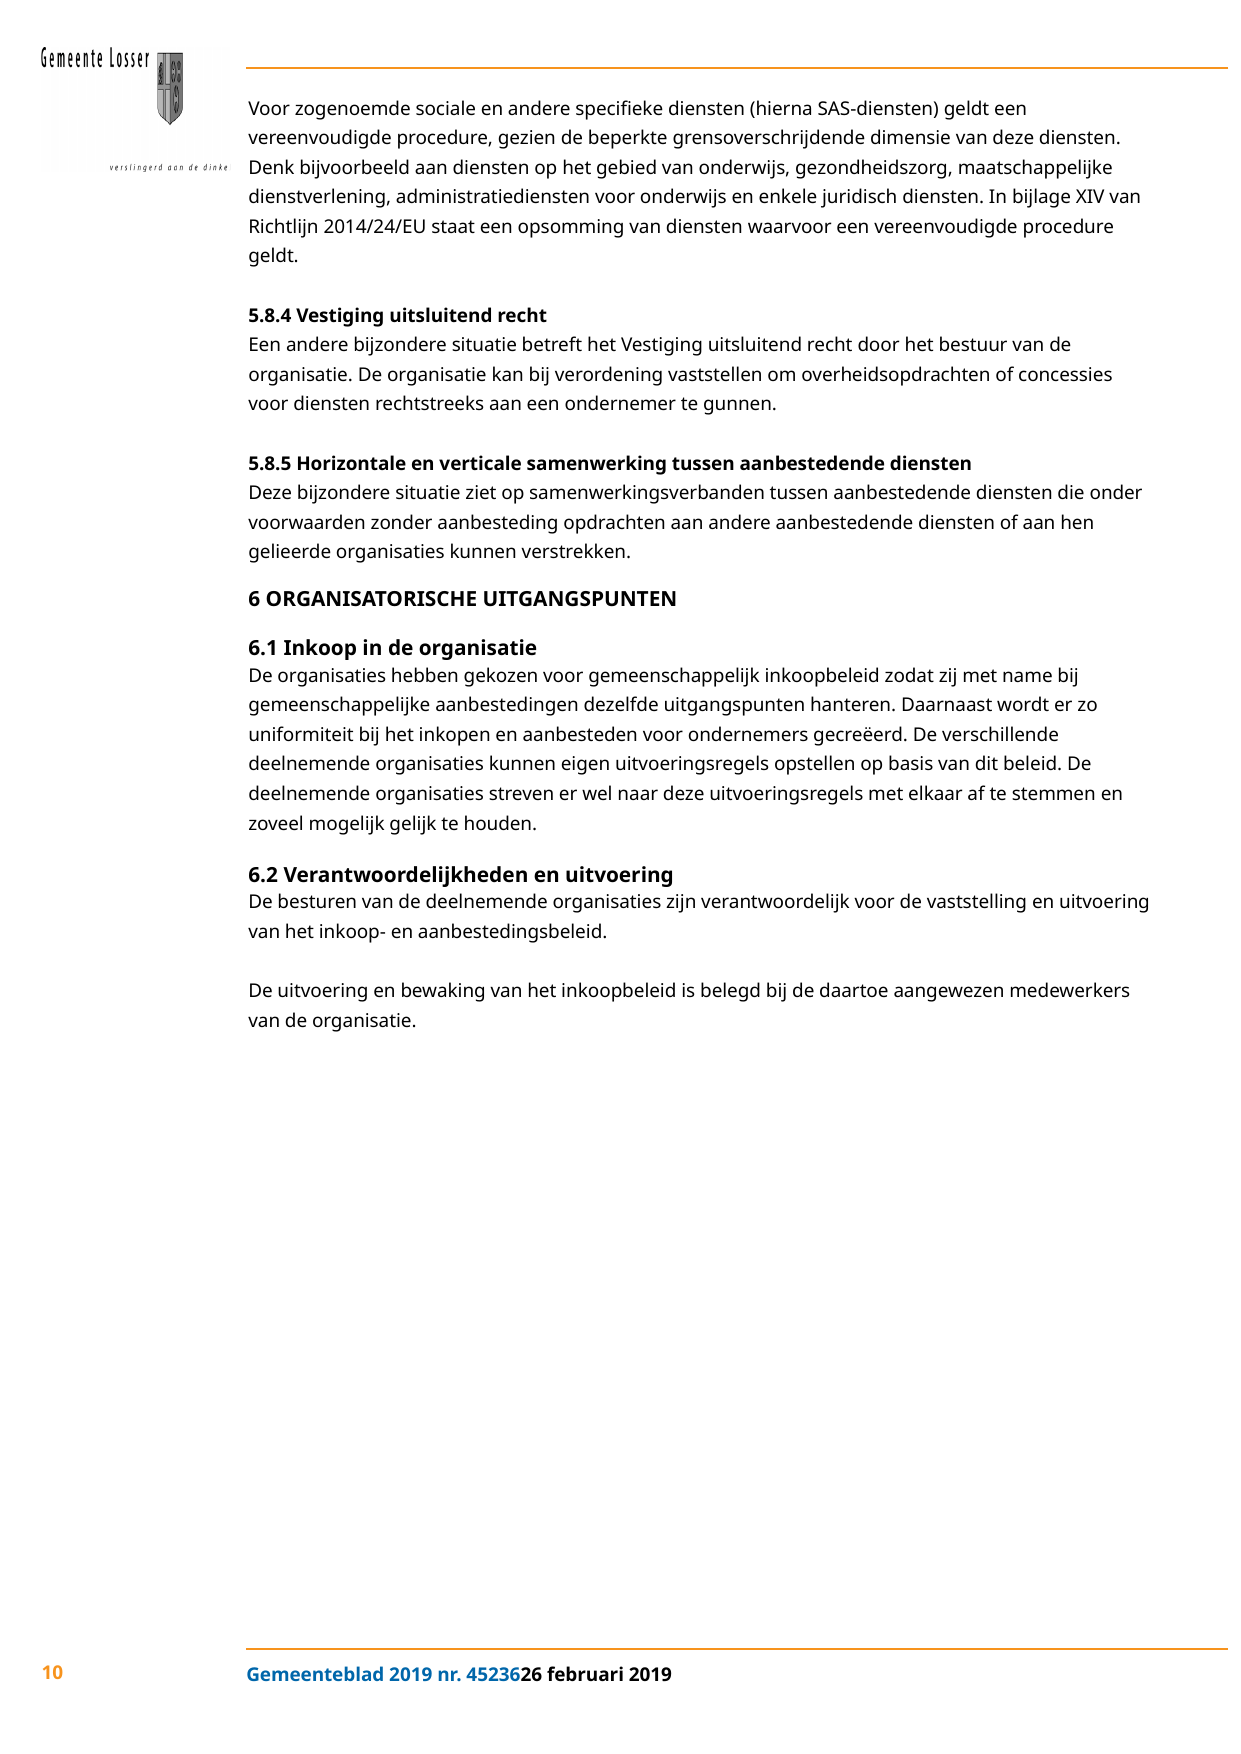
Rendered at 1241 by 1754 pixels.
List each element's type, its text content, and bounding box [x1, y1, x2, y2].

text De organisaties hebben gekozen voor gemeenschappelijk inkoopbeleid zodat zij met name bij gemeenschappelijke aanbestedingen dezelfde uitgangspunten hanteren. Daarnaast wordt er zo uniformiteit bij het inkopen en aanbesteden voor ondernemers gecreëerd. De verschillende deelnemende organisaties kunnen eigen uitvoeringsregels opstellen op basis van dit beleid. De deelnemende organisaties streven er wel naar deze uitvoeringsregels met elkaar af te stemmen en zoveel mogelijk gelijk te houden. [248, 662, 1152, 836]
text Deze bijzondere situatie ziet op samenwerkingsverbanden tussen aanbestedende diensten die onder voorwaarden zonder aanbesteding opdrachten aan andere aanbestedende diensten of aan hen gelieerde organisaties kunnen verstrekken. [248, 479, 1152, 564]
text Een andere bijzondere situatie betreft het Vestiging uitsluitend recht door het bestuur van de organisatie. De organisatie kan bij verordening vaststellen om overheidsopdrachten of concessies voor diensten rechtstreeks aan een ondernemer te gunnen. [248, 331, 1152, 416]
text 5.8.5 Horizontale en verticale samenwerking tussen aanbestedende diensten [248, 450, 1152, 476]
text 6.1 Inkoop in de organisatie [248, 633, 1152, 662]
text De uitvoering en bewaking van het inkoopbeleid is belegd bij de daartoe aangewezen medewerkers van de organisatie. [248, 977, 1152, 1033]
text De besturen van de deelnemende organisaties zijn verantwoordelijk voor de vaststelling en uitvoering van het inkoop- en aanbestedingsbeleid. [248, 889, 1152, 944]
text 6 ORGANISATORISCHE UITGANGSPUNTEN [248, 584, 1152, 613]
text Voor zogenoemde sociale en andere specifieke diensten (hierna SAS-diensten) geldt een vereenvoudigde procedure, gezien de beperkte grensoverschrijdende dimensie van deze diensten. Denk bijvoorbeeld aan diensten op het gebied van onderwijs, gezondheidszorg, maatschappelijke dienstverlening, administratiediensten voor onderwijs en enkele juridisch diensten. In bijlage XIV van Richtlijn 2014/24/EU staat een opsomming van diensten waarvoor een vereenvoudigde procedure geldt. [248, 95, 1152, 268]
text 6.2 Verantwoordelijkheden en uitvoering [248, 860, 1152, 889]
picture [41, 47, 231, 172]
text 5.8.4 Vestiging uitsluitend recht [248, 302, 1152, 328]
